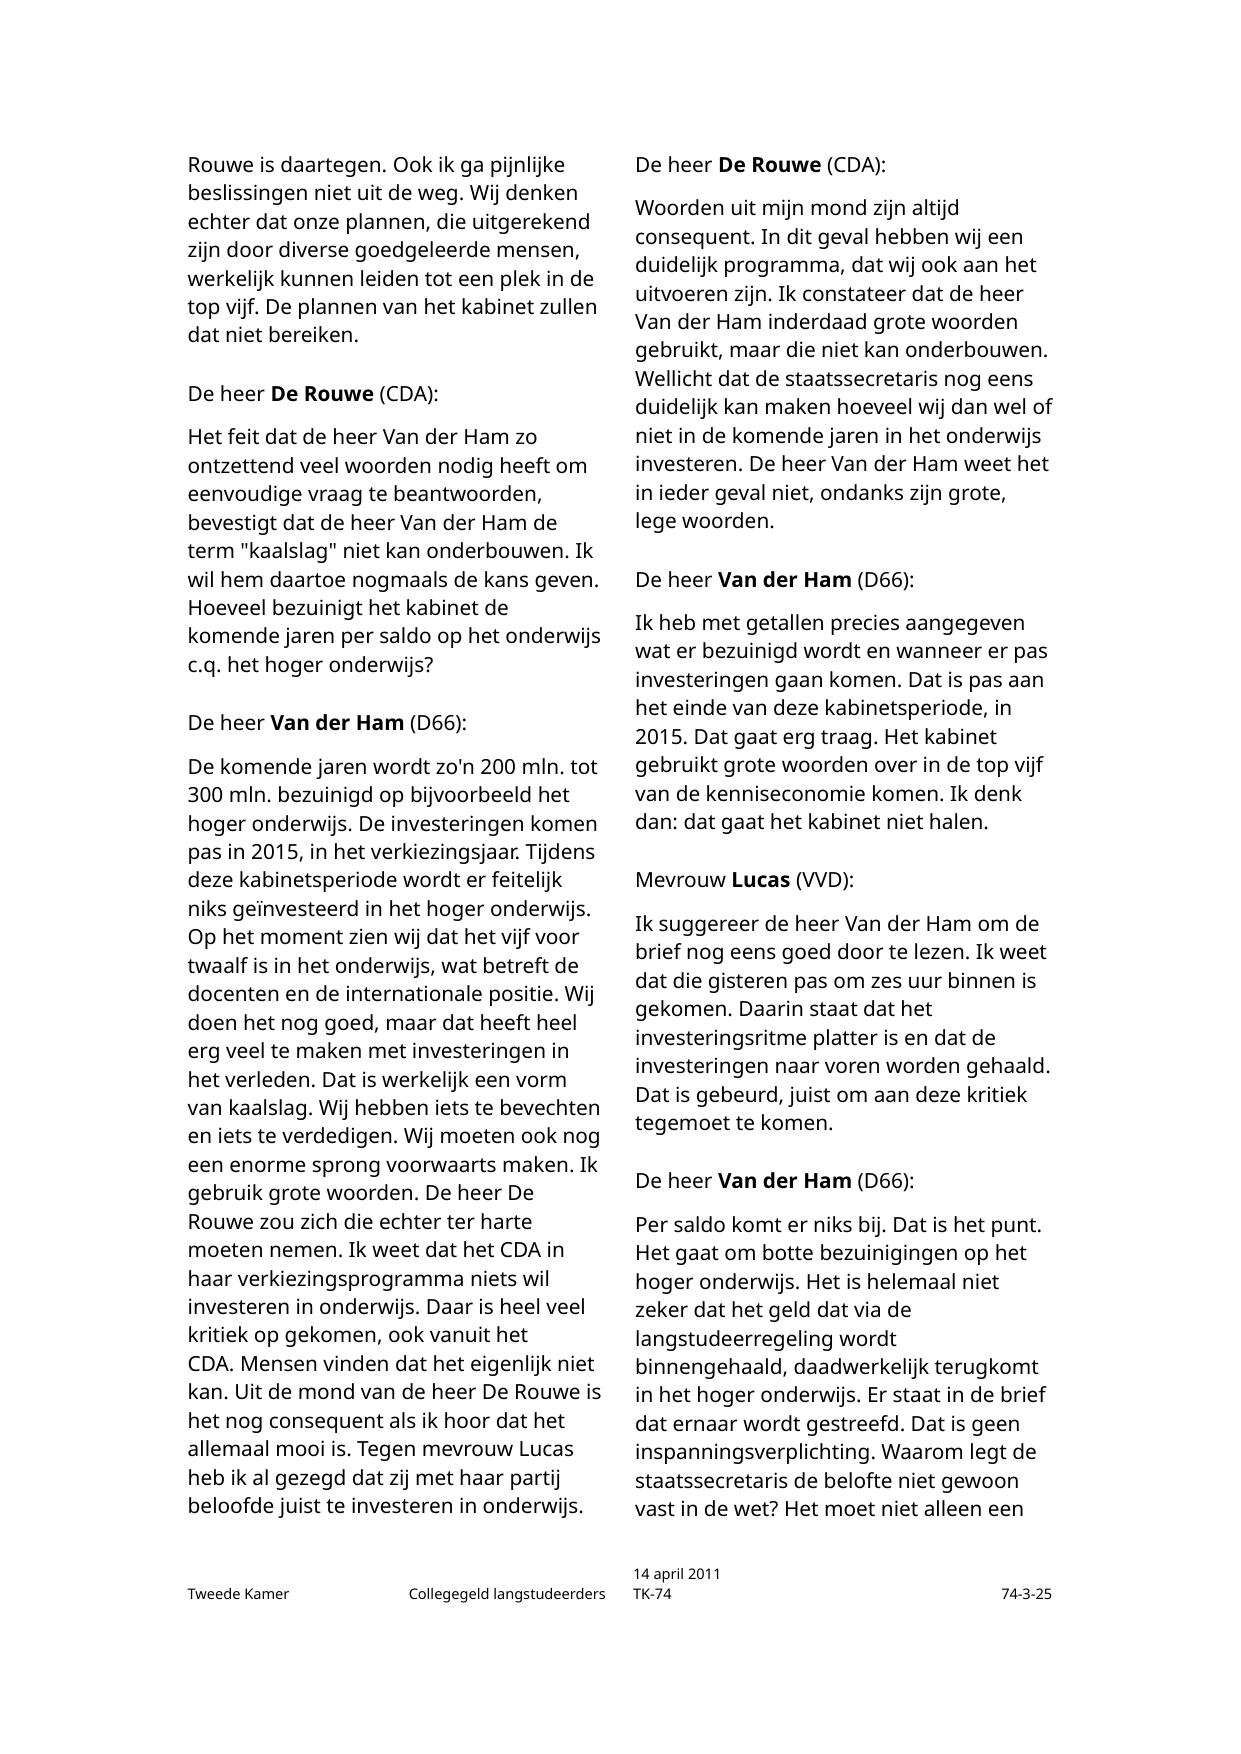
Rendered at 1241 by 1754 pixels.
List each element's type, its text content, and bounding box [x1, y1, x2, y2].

text Ik suggereer de heer Van der Ham om de brief nog eens goed door te lezen. Ik weet dat die gisteren pas om zes uur binnen is gekomen. Daarin staat dat het investeringsritme platter is en dat de investeringen naar voren worden gehaald. Dat is gebeurd, juist om aan deze kritiek tegemoet te komen. [635, 909, 1053, 1137]
text Woorden uit mijn mond zijn altijd consequent. In dit geval hebben wij een duidelijk programma, dat wij ook aan het uitvoeren zijn. Ik constateer dat de heer Van der Ham inderdaad grote woorden gebruikt, maar die niet kan onderbouwen. Wellicht dat de staatssecretaris nog eens duidelijk kan maken hoeveel wij dan wel of niet in de komende jaren in het onderwijs investeren. De heer Van der Ham weet het in ieder geval niet, ondanks zijn grote, lege woorden. [635, 193, 1053, 535]
text Mevrouw Lucas (VVD): [635, 866, 1053, 894]
text De heer Van der Ham (D66): [635, 1167, 1053, 1195]
text De heer Van der Ham (D66): [635, 565, 1053, 593]
text De heer Van der Ham (D66): [187, 708, 605, 737]
text Ik heb met getallen precies aangegeven wat er bezuinigd wordt en wanneer er pas investeringen gaan komen. Dat is pas aan het einde van deze kabinetsperiode, in 2015. Dat gaat erg traag. Het kabinet gebruikt grote woorden over in de top vijf van de kenniseconomie komen. Ik denk dan: dat gaat het kabinet niet halen. [635, 608, 1053, 836]
text Het feit dat de heer Van der Ham zo ontzettend veel woorden nodig heeft om eenvoudige vraag te beantwoorden, bevestigt dat de heer Van der Ham de term "kaalslag" niet kan onderbouwen. Ik wil hem daartoe nogmaals de kans geven. Hoeveel bezuinigt het kabinet de komende jaren per saldo op het onderwijs c.q. het hoger onderwijs? [187, 422, 605, 678]
text De heer De Rouwe (CDA): [187, 379, 605, 407]
text De komende jaren wordt zo'n 200 mln. tot 300 mln. bezuinigd op bijvoorbeeld het hoger onderwijs. De investeringen komen pas in 2015, in het verkiezingsjaar. Tijdens deze kabinetsperiode wordt er feitelijk niks geïnvesteerd in het hoger onderwijs. Op het moment zien wij dat het vijf voor twaalf is in het onderwijs, wat betreft de docenten en de internationale positie. Wij doen het nog goed, maar dat heeft heel erg veel te maken met investeringen in het verleden. Dat is werkelijk een vorm van kaalslag. Wij hebben iets te bevechten en iets te verdedigen. Wij moeten ook nog een enorme sprong voorwaarts maken. Ik gebruik grote woorden. De heer De Rouwe zou zich die echter ter harte moeten nemen. Ik weet dat het CDA in haar verkiezingsprogramma niets wil investeren in onderwijs. Daar is heel veel kritiek op gekomen, ook vanuit het CDA. Mensen vinden dat het eigenlijk niet kan. Uit de mond van de heer De Rouwe is het nog consequent als ik hoor dat het allemaal mooi is. Tegen mevrouw Lucas heb ik al gezegd dat zij met haar partij beloofde juist te investeren in onderwijs. [187, 752, 605, 1520]
text Rouwe is daartegen. Ook ik ga pijnlijke beslissingen niet uit de weg. Wij denken echter dat onze plannen, die uitgerekend zijn door diverse goedgeleerde mensen, werkelijk kunnen leiden tot een plek in de top vijf. De plannen van het kabinet zullen dat niet bereiken. [187, 150, 605, 349]
text Per saldo komt er niks bij. Dat is het punt. Het gaat om botte bezuinigingen op het hoger onderwijs. Het is helemaal niet zeker dat het geld dat via de langstudeerregeling wordt binnengehaald, daadwerkelijk terugkomt in het hoger onderwijs. Er staat in de brief dat ernaar wordt gestreefd. Dat is geen inspanningsverplichting. Waarom legt de staatssecretaris de belofte niet gewoon vast in de wet? Het moet niet alleen een [635, 1210, 1053, 1523]
text De heer De Rouwe (CDA): [635, 150, 1053, 178]
